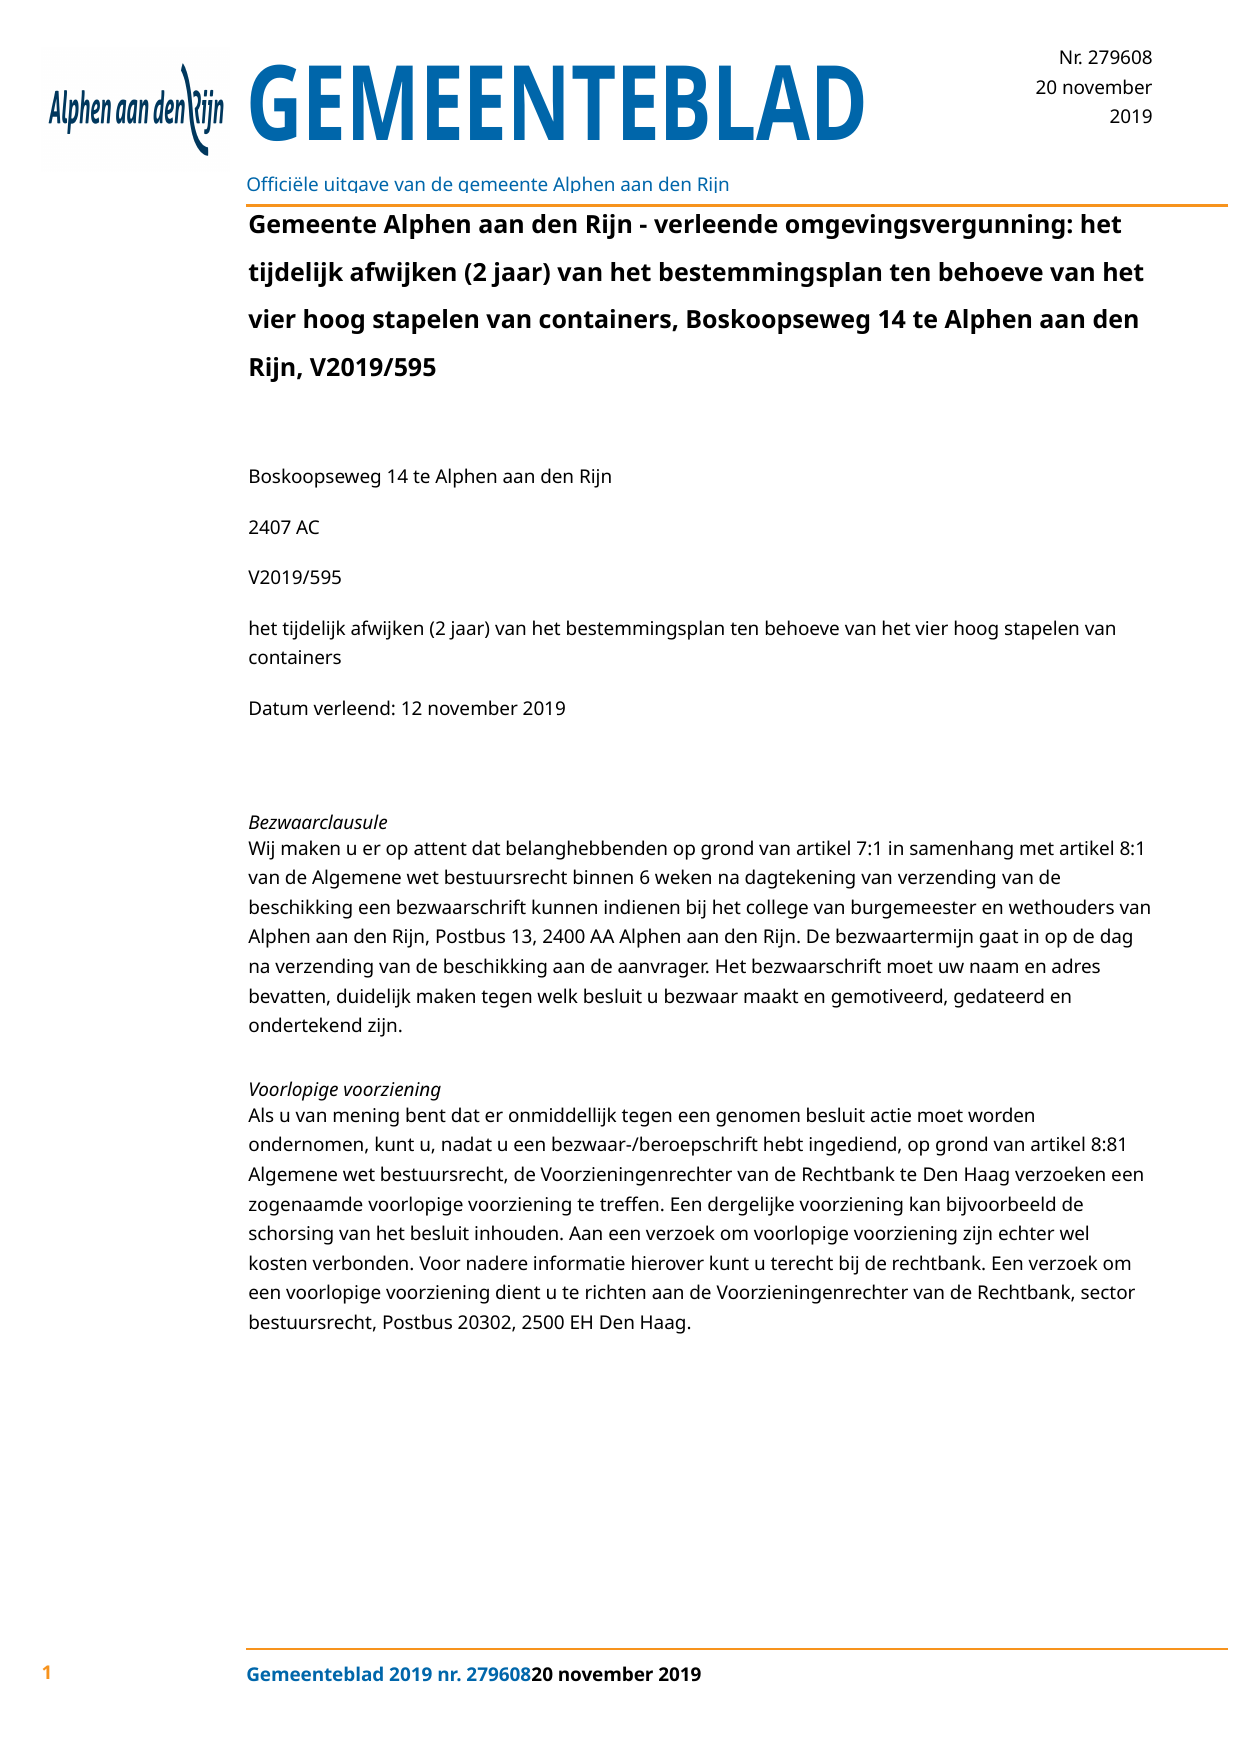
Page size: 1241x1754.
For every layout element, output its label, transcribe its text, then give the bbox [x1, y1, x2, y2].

text Als u van mening bent dat er onmiddellijk tegen een genomen besluit actie moet worden ondernomen, kunt u, nadat u een bezwaar-/beroepschrift hebt ingediend, op grond van artikel 8:81 Algemene wet bestuursrecht, de Voorzieningenrechter van de Rechtbank te Den Haag verzoeken een zogenaamde voorlopige voorziening te treffen. Een dergelijke voorziening kan bijvoorbeeld de schorsing van het besluit inhouden. Aan een verzoek om voorlopige voorziening zijn echter wel kosten verbonden. Voor nadere informatie hierover kunt u terecht bij de rechtbank. Een verzoek om een voorlopige voorziening dient u te richten aan de Voorzieningenrechter van de Rechtbank, sector bestuursrecht, Postbus 20302, 2500 EH Den Haag. [248, 1102, 1152, 1335]
picture [41, 47, 231, 172]
text Bezwaarclausule [248, 809, 1152, 835]
text het tijdelijk afwijken (2 jaar) van het bestemmingsplan ten behoeve van het vier hoog stapelen van containers [248, 615, 1152, 670]
text 2407 AC [248, 514, 1152, 540]
text Voorlopige voorziening [248, 1076, 1152, 1102]
text Gemeente Alphen aan den Rijn - verleende omgevingsvergunning: het tijdelijk afwijken (2 jaar) van het bestemmingsplan ten behoeve van het vier hoog stapelen van containers, Boskoopseweg 14 te Alphen aan den Rijn, V2019/595 [248, 207, 1152, 384]
text Boskoopseweg 14 te Alphen aan den Rijn [248, 463, 1152, 489]
text Wij maken u er op attent dat belanghebbenden op grond van artikel 7:1 in samenhang met artikel 8:1 van de Algemene wet bestuursrecht binnen 6 weken na dagtekening van verzending van de beschikking een bezwaarschrift kunnen indienen bij het college van burgemeester en wethouders van Alphen aan den Rijn, Postbus 13, 2400 AA Alphen aan den Rijn. De bezwaartermijn gaat in op de dag na verzending van de beschikking aan de aanvrager. Het bezwaarschrift moet uw naam en adres bevatten, duidelijk maken tegen welk besluit u bezwaar maakt en gemotiveerd, gedateerd en ondertekend zijn. [248, 835, 1152, 1038]
text V2019/595 [248, 564, 1152, 590]
text Datum verleend: 12 november 2019 [248, 695, 1152, 721]
